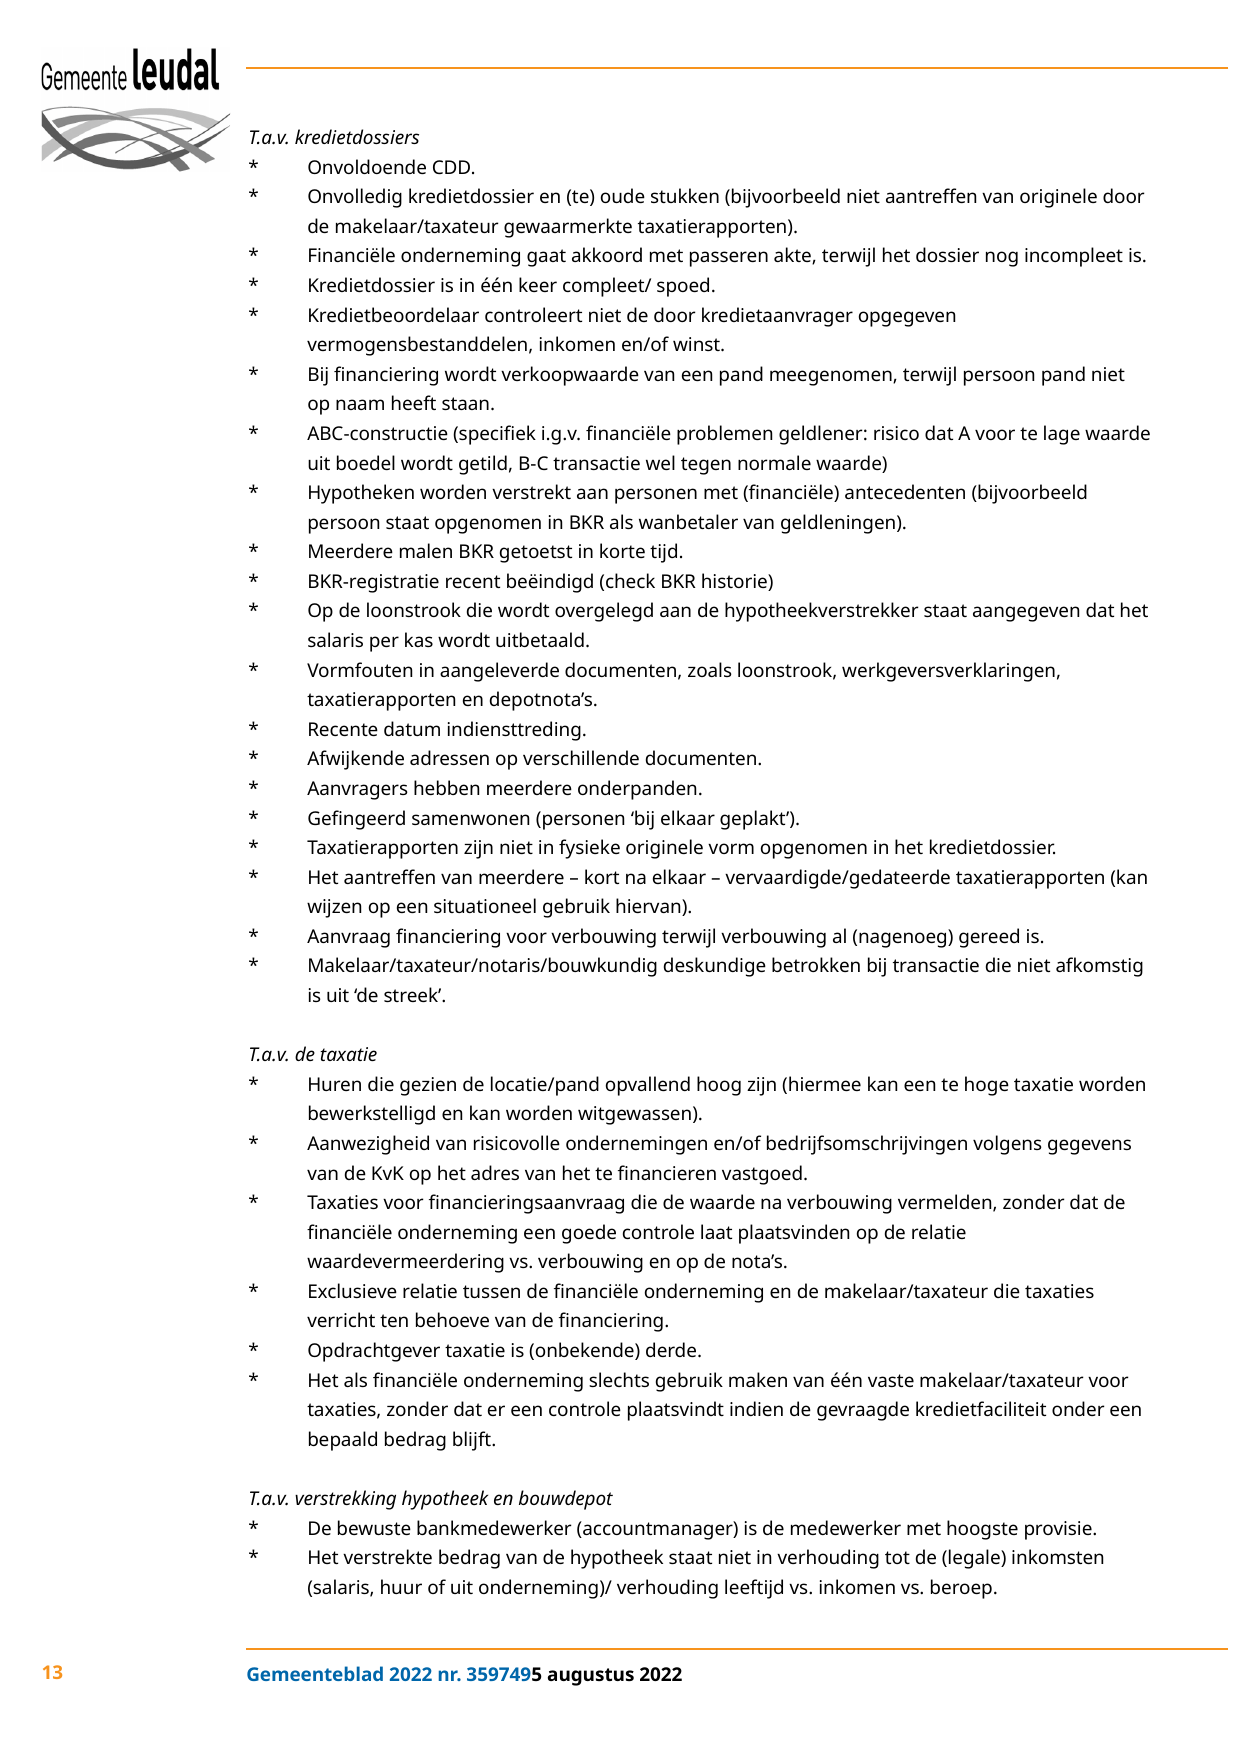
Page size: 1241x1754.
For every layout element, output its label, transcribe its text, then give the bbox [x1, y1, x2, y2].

list De bewuste bankmedewerker (accountmanager) is de medewerker met hoogste provisie. [248, 1515, 1152, 1541]
list Bij financiering wordt verkoopwaarde van een pand meegenomen, terwijl persoon pand niet op naam heeft staan. [248, 361, 1152, 416]
picture [41, 47, 231, 172]
list Het verstrekte bedrag van de hypotheek staat niet in verhouding tot de (legale) inkomsten (salaris, huur of uit onderneming)/ verhouding leeftijd vs. inkomen vs. beroep. [248, 1544, 1152, 1600]
list Onvolledig kredietdossier en (te) oude stukken (bijvoorbeeld niet aantreffen van originele door de makelaar/taxateur gewaarmerkte taxatierapporten). [248, 183, 1152, 239]
list Aanvraag financiering voor verbouwing terwijl verbouwing al (nagenoeg) gereed is. [248, 923, 1152, 949]
list Taxaties voor financieringsaanvraag die de waarde na verbouwing vermelden, zonder dat de financiële onderneming een goede controle laat plaatsvinden op de relatie waardevermeerdering vs. verbouwing en op de nota’s. [248, 1189, 1152, 1274]
list Onvoldoende CDD. [248, 154, 1152, 180]
list Hypotheken worden verstrekt aan personen met (financiële) antecedenten (bijvoorbeeld persoon staat opgenomen in BKR als wanbetaler van geldleningen). [248, 479, 1152, 535]
list Gefingeerd samenwonen (personen ‘bij elkaar geplakt’). [248, 805, 1152, 831]
list Aanwezigheid van risicovolle ondernemingen en/of bedrijfsomschrijvingen volgens gegevens van de KvK op het adres van het te financieren vastgoed. [248, 1130, 1152, 1186]
list BKR-registratie recent beëindigd (check BKR historie) [248, 568, 1152, 594]
list Taxatierapporten zijn niet in fysieke originele vorm opgenomen in het kredietdossier. [248, 834, 1152, 860]
text T.a.v. de taxatie [248, 1041, 1152, 1067]
list Meerdere malen BKR getoetst in korte tijd. [248, 538, 1152, 564]
list Opdrachtgever taxatie is (onbekende) derde. [248, 1337, 1152, 1363]
list Kredietdossier is in één keer compleet/ spoed. [248, 272, 1152, 298]
list Op de loonstrook die wordt overgelegd aan de hypotheekverstrekker staat aangegeven dat het salaris per kas wordt uitbetaald. [248, 598, 1152, 653]
list Kredietbeoordelaar controleert niet de door kredietaanvrager opgegeven vermogensbestanddelen, inkomen en/of winst. [248, 302, 1152, 357]
list Financiële onderneming gaat akkoord met passeren akte, terwijl het dossier nog incompleet is. [248, 243, 1152, 268]
list Recente datum indiensttreding. [248, 716, 1152, 742]
text T.a.v. verstrekking hypotheek en bouwdepot [248, 1485, 1152, 1511]
list ABC-constructie (specifiek i.g.v. financiële problemen geldlener: risico dat A voor te lage waarde uit boedel wordt getild, B-C transactie wel tegen normale waarde) [248, 420, 1152, 476]
list Exclusieve relatie tussen de financiële onderneming en de makelaar/taxateur die taxaties verricht ten behoeve van de financiering. [248, 1278, 1152, 1333]
list Het aantreffen van meerdere – kort na elkaar – vervaardigde/gedateerde taxatierapporten (kan wijzen op een situationeel gebruik hiervan). [248, 864, 1152, 919]
list Aanvragers hebben meerdere onderpanden. [248, 775, 1152, 801]
list Afwijkende adressen op verschillende documenten. [248, 746, 1152, 771]
list Huren die gezien de locatie/pand opvallend hoog zijn (hiermee kan een te hoge taxatie worden bewerkstelligd en kan worden witgewassen). [248, 1071, 1152, 1126]
text T.a.v. kredietdossiers [248, 124, 1152, 150]
list Het als financiële onderneming slechts gebruik maken van één vaste makelaar/taxateur voor taxaties, zonder dat er een controle plaatsvindt indien de gevraagde kredietfaciliteit onder een bepaald bedrag blijft. [248, 1367, 1152, 1452]
list Makelaar/taxateur/notaris/bouwkundig deskundige betrokken bij transactie die niet afkomstig is uit ‘de streek’. [248, 953, 1152, 1008]
list Vormfouten in aangeleverde documenten, zoals loonstrook, werkgeversverklaringen, taxatierapporten en depotnota’s. [248, 657, 1152, 712]
